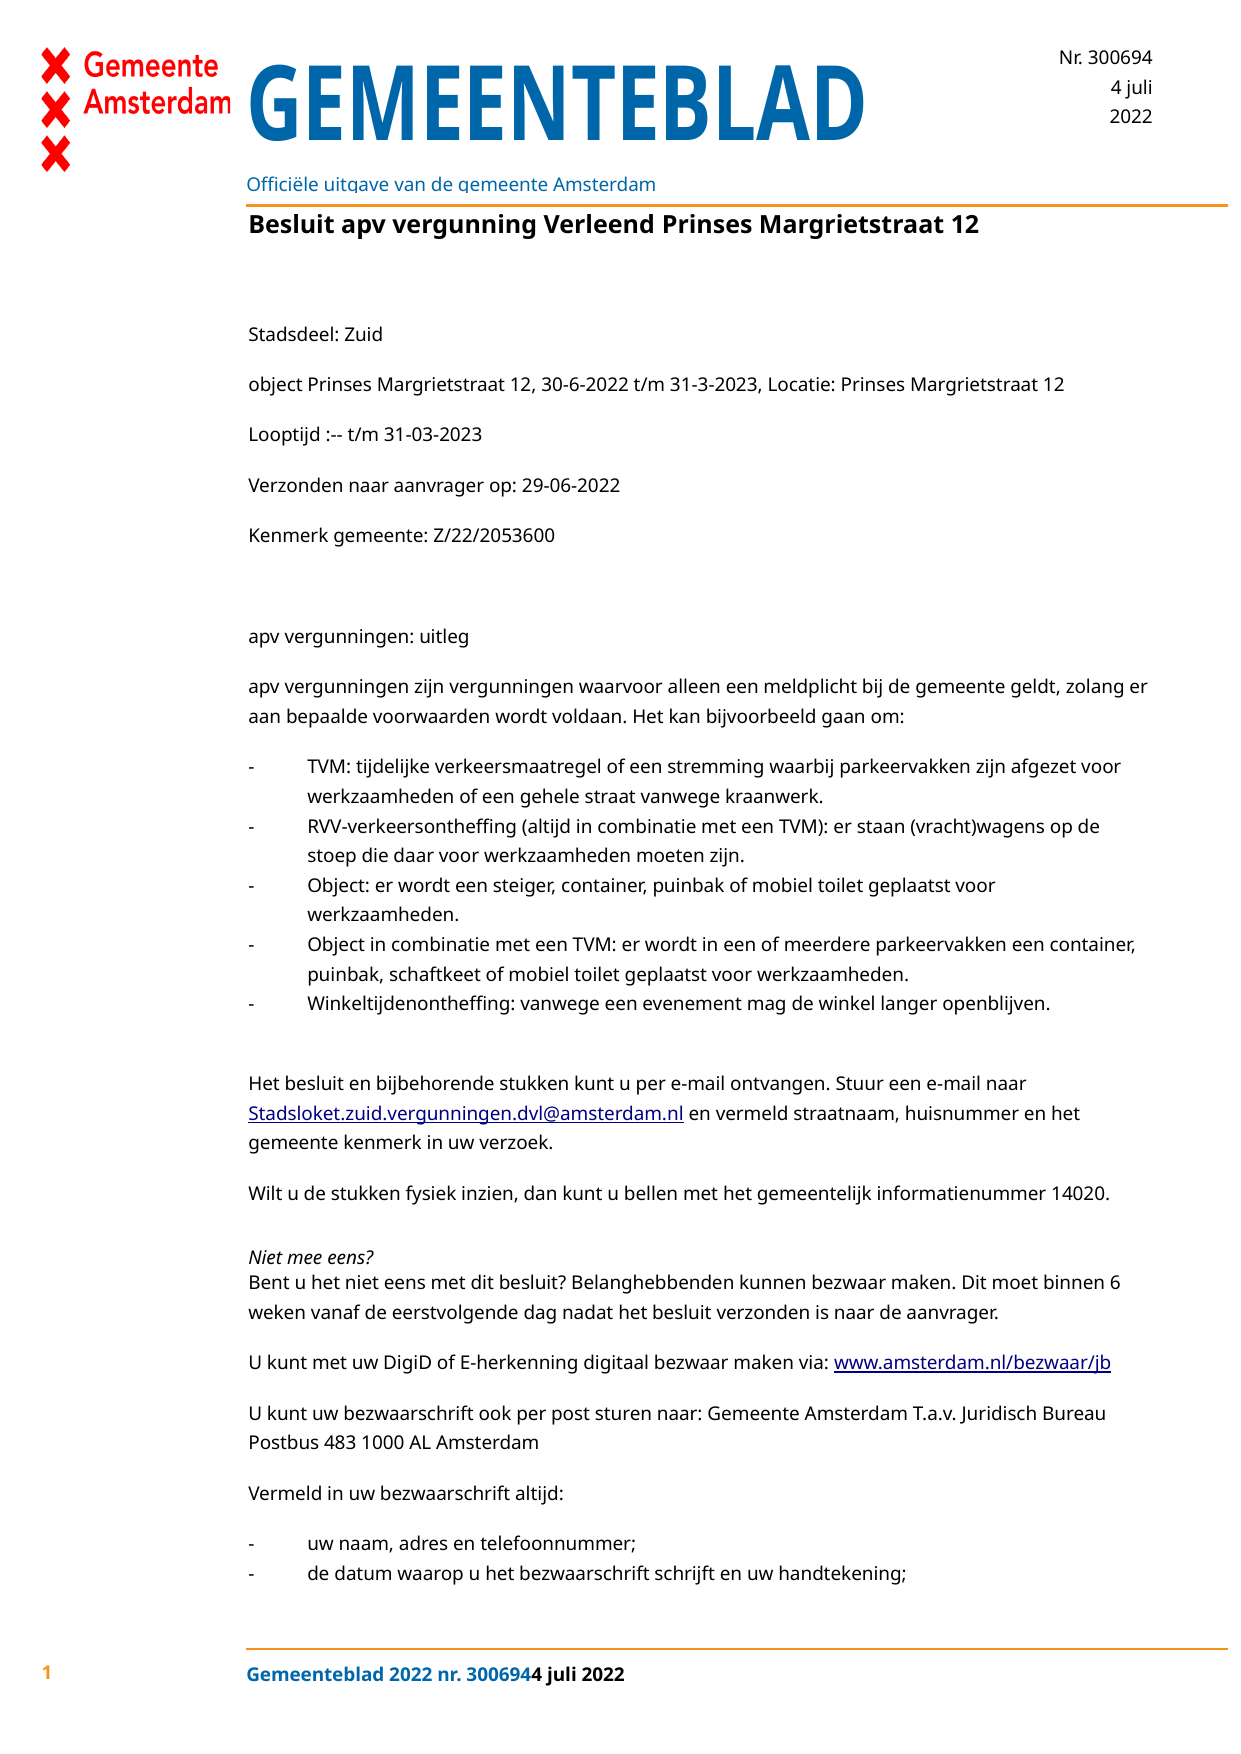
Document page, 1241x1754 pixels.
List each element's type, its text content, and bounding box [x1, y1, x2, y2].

text apv vergunningen zijn vergunningen waarvoor alleen een meldplicht bij de gemeente geldt, zolang er aan bepaalde voorwaarden wordt voldaan. Het kan bijvoorbeeld gaan om: [248, 674, 1152, 729]
list Object in combinatie met een TVM: er wordt in een of meerdere parkeervakken een container, puinbak, schaftkeet of mobiel toilet geplaatst voor werkzaamheden. [248, 931, 1152, 986]
text Besluit apv vergunning Verleend Prinses Margrietstraat 12 [248, 207, 1152, 241]
text Het besluit en bijbehorende stukken kunt u per e-mail ontvangen. Stuur een e-mail naar Stadsloket.zuid.vergunningen.dvl@amsterdam.nl en vermeld straatnaam, huisnummer en het gemeente kenmerk in uw verzoek. [248, 1070, 1152, 1155]
text Wilt u de stukken fysiek inzien, dan kunt u bellen met het gemeentelijk informatienummer 14020. [248, 1180, 1152, 1206]
text U kunt met uw DigiD of E-herkenning digitaal bezwaar maken via: www.amsterdam.nl/bezwaar/jb [248, 1349, 1152, 1375]
text Kenmerk gemeente: Z/22/2053600 [248, 522, 1152, 548]
picture [41, 47, 231, 172]
text Bent u het niet eens met dit besluit? Belanghebbenden kunnen bezwaar maken. Dit moet binnen 6 weken vanaf de eerstvolgende dag nadat het besluit verzonden is naar de aanvrager. [248, 1269, 1152, 1325]
list RVV-verkeersontheffing (altijd in combinatie met een TVM): er staan (vracht)wagens op de stoep die daar voor werkzaamheden moeten zijn. [248, 813, 1152, 868]
text Vermeld in uw bezwaarschrift altijd: [248, 1480, 1152, 1506]
text U kunt uw bezwaarschrift ook per post sturen naar: Gemeente Amsterdam T.a.v. Juridisch Bureau Postbus 483 1000 AL Amsterdam [248, 1400, 1152, 1455]
list Winkeltijdenontheffing: vanwege een evenement mag de winkel langer openblijven. [248, 990, 1152, 1016]
text object Prinses Margrietstraat 12, 30-6-2022 t/m 31-3-2023, Locatie: Prinses Margrietstraat 12 [248, 371, 1152, 397]
text Stadsdeel: Zuid [248, 321, 1152, 346]
text Verzonden naar aanvrager op: 29-06-2022 [248, 472, 1152, 498]
text Niet mee eens? [248, 1244, 1152, 1269]
text apv vergunningen: uitleg [248, 623, 1152, 649]
list de datum waarop u het bezwaarschrift schrijft en uw handtekening; [248, 1560, 1152, 1586]
list TVM: tijdelijke verkeersmaatregel of een stremming waarbij parkeervakken zijn afgezet voor werkzaamheden of een gehele straat vanwege kraanwerk. [248, 754, 1152, 809]
text Looptijd :-- t/m 31-03-2023 [248, 422, 1152, 447]
list Object: er wordt een steiger, container, puinbak of mobiel toilet geplaatst voor werkzaamheden. [248, 872, 1152, 927]
list uw naam, adres en telefoonnummer; [248, 1530, 1152, 1556]
